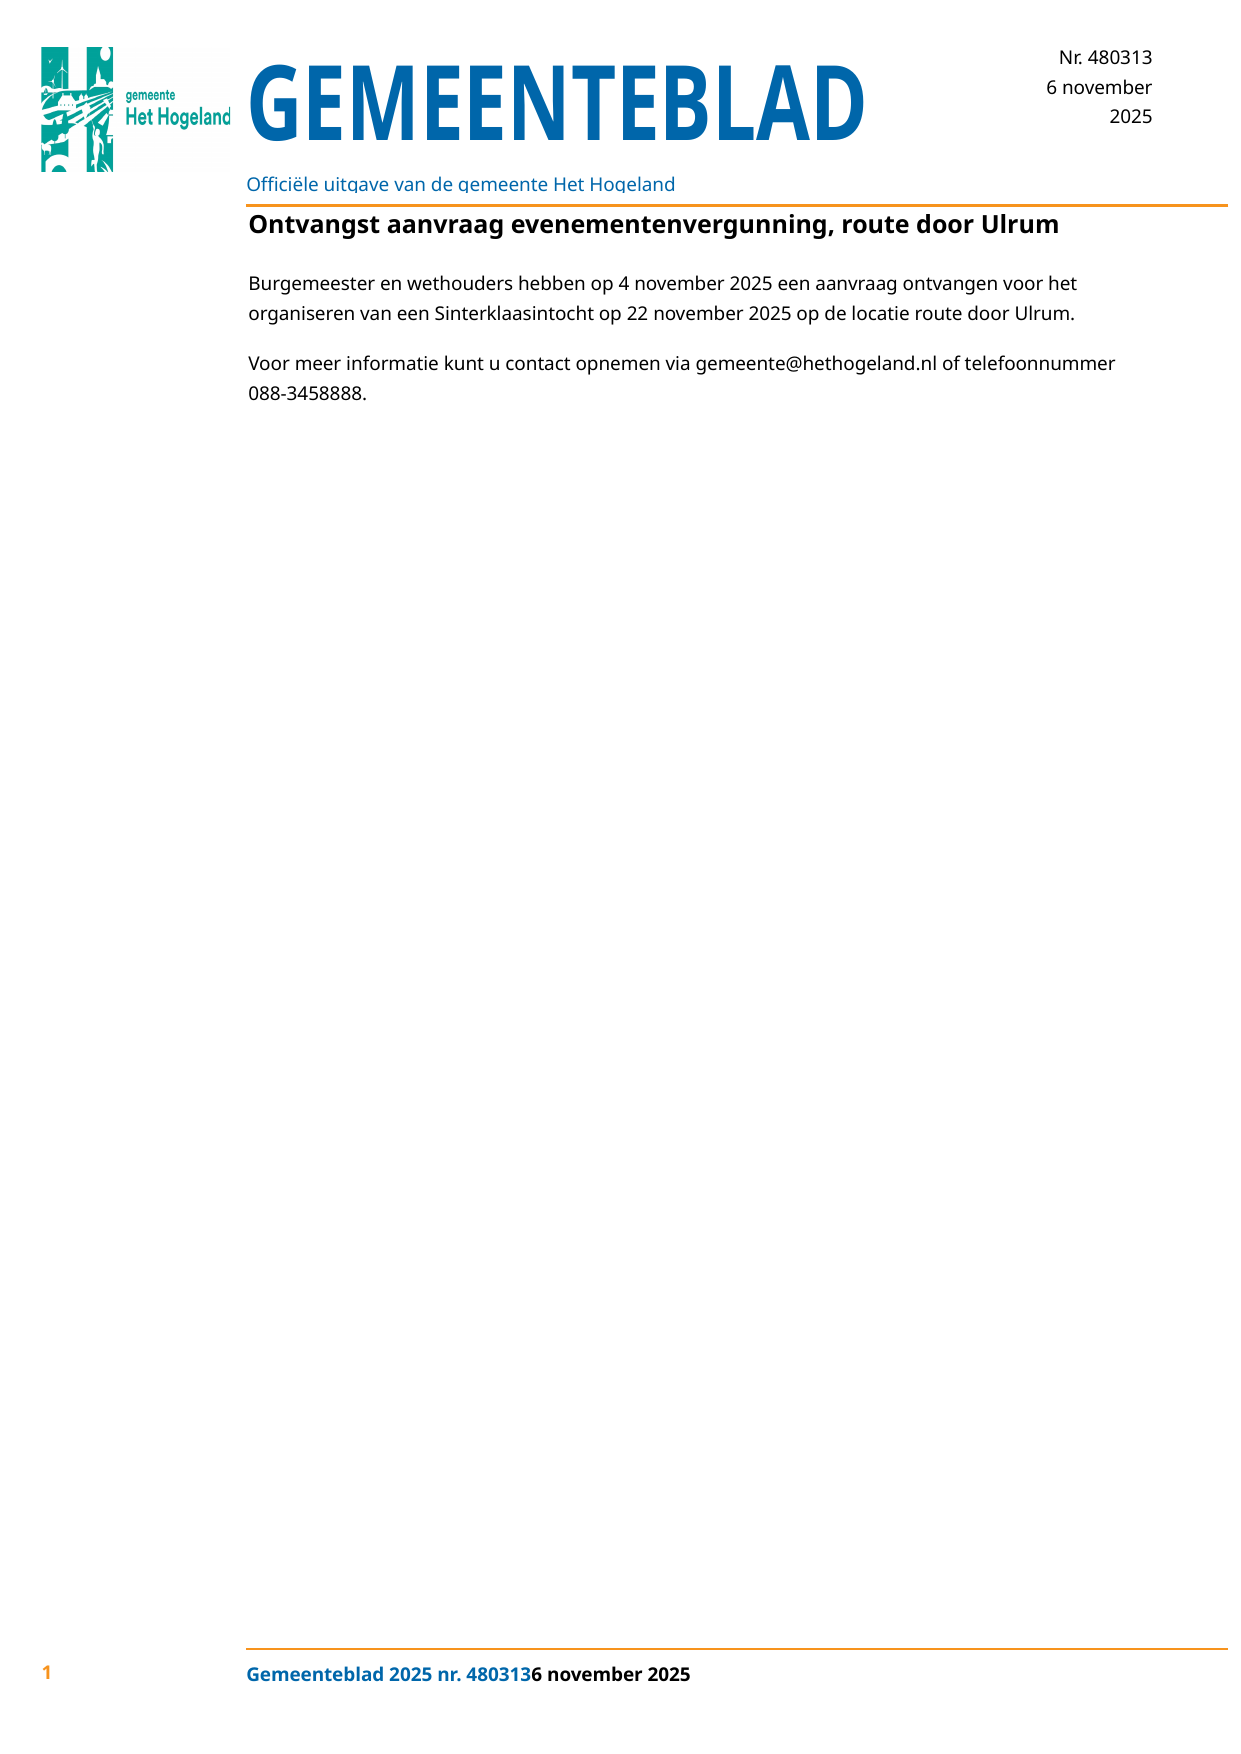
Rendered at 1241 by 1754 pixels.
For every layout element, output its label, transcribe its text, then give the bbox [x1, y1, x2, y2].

text Ontvangst aanvraag evenementenvergunning, route door Ulrum [248, 207, 1152, 241]
picture [41, 47, 231, 172]
text Burgemeester en wethouders hebben op 4 november 2025 een aanvraag ontvangen voor het organiseren van een Sinterklaasintocht op 22 november 2025 op de locatie route door Ulrum. [248, 270, 1152, 326]
text Voor meer informatie kunt u contact opnemen via gemeente@hethogeland.nl of telefoonnummer 088-3458888. [248, 350, 1152, 406]
